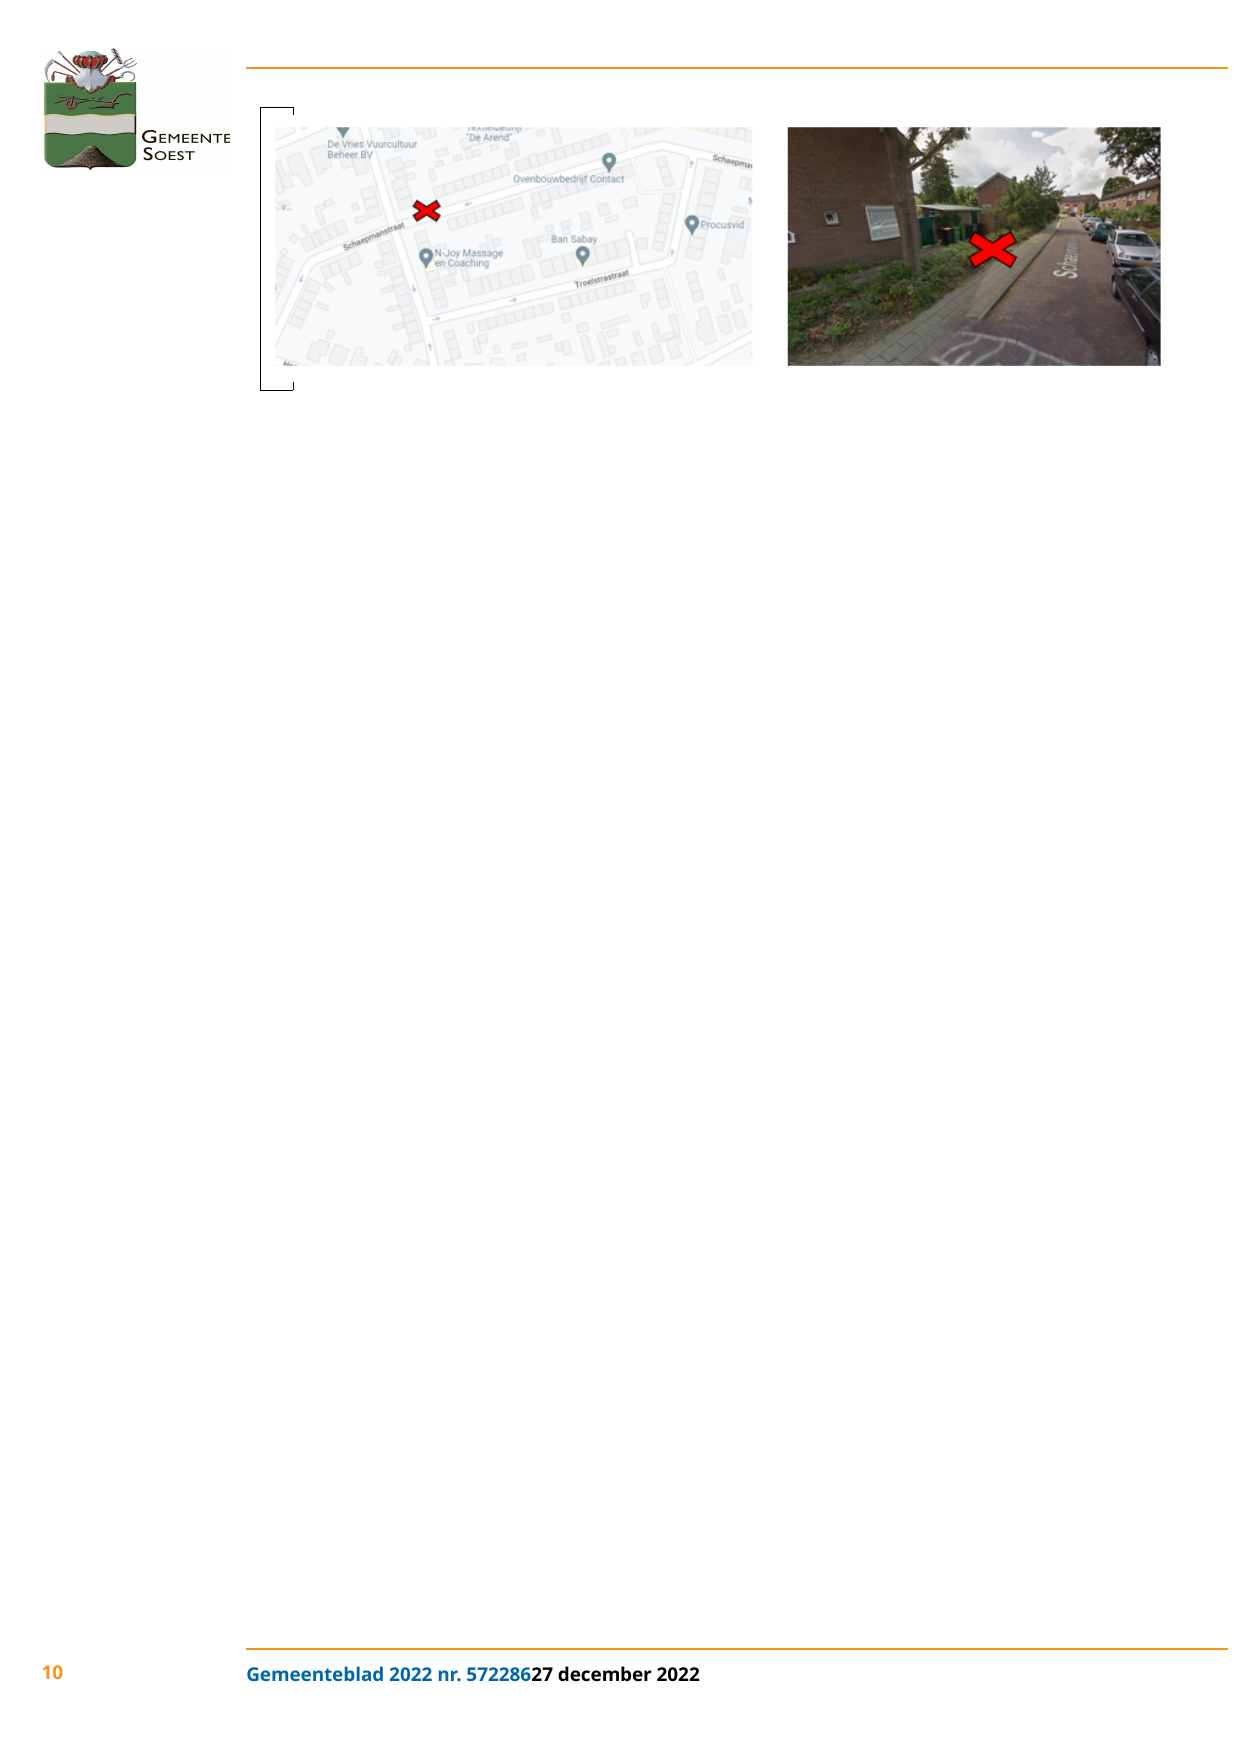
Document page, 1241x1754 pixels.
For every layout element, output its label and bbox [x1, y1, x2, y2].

picture [268, 115, 1173, 382]
picture [41, 47, 231, 172]
